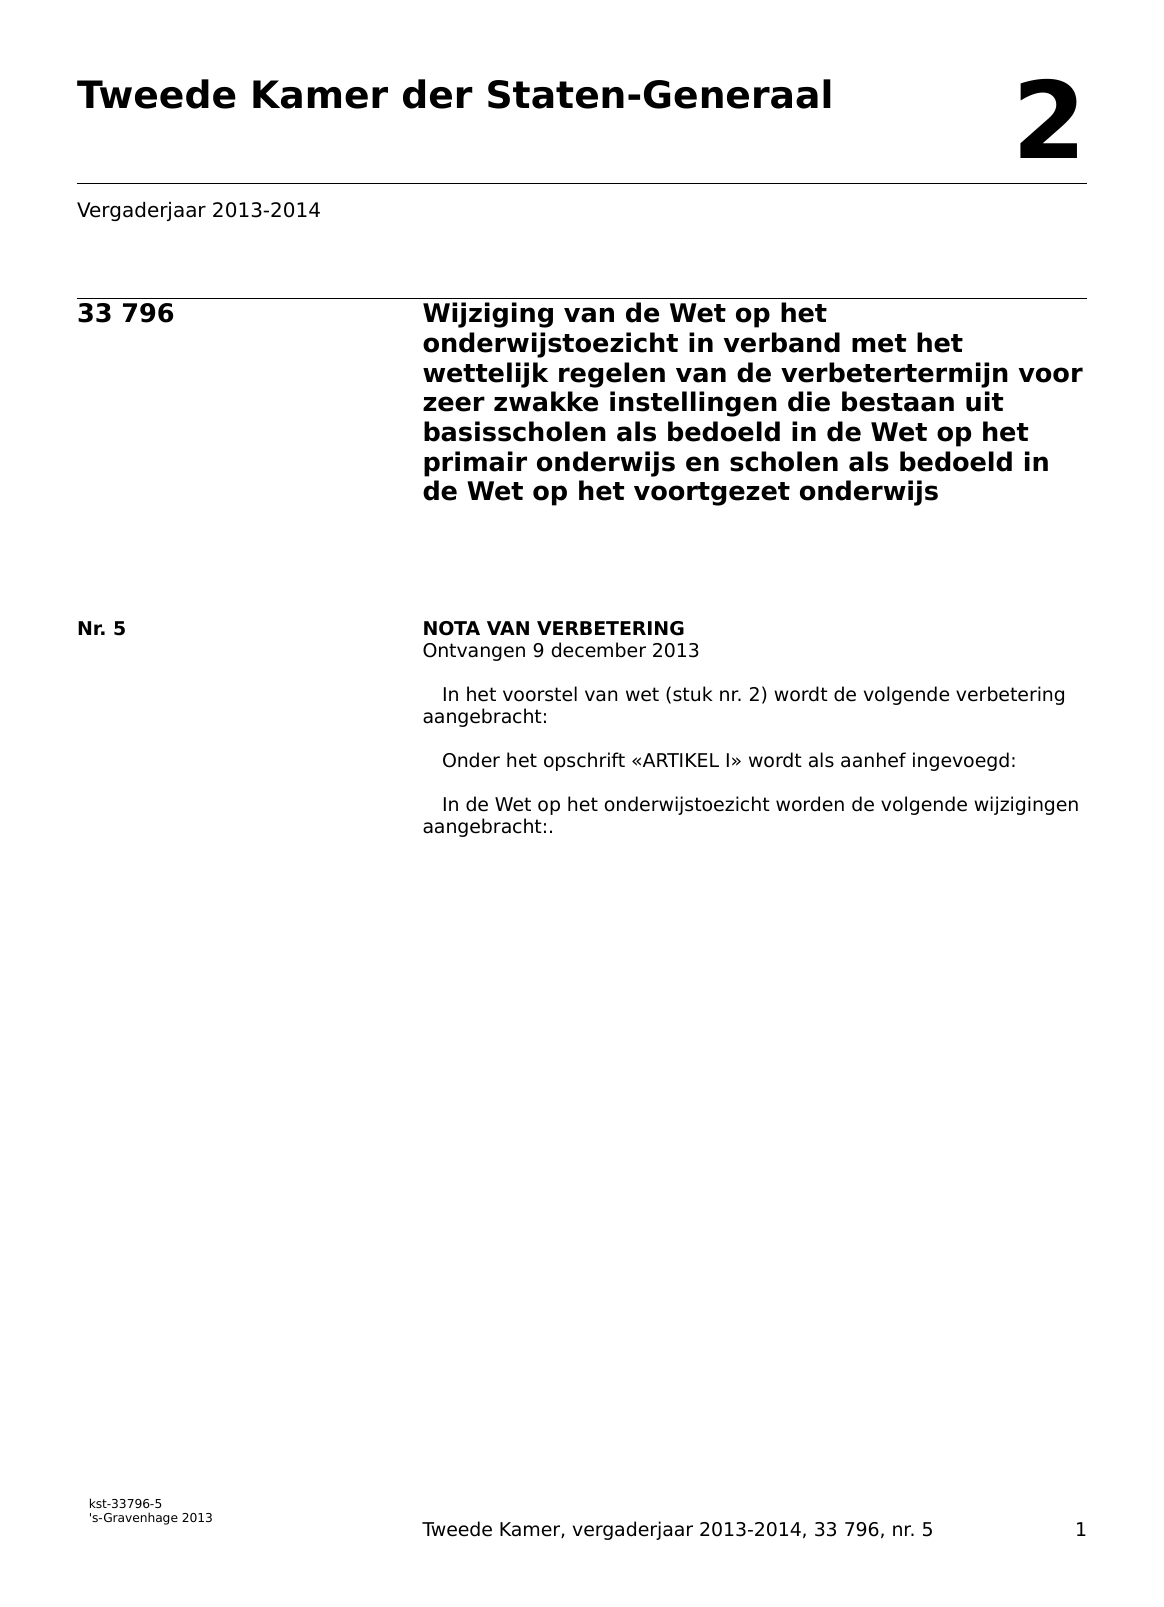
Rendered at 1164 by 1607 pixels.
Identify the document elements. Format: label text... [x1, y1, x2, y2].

text Onder het opschrift «ARTIKEL I» wordt als aanhef ingevoegd: [422, 750, 1087, 772]
text In de Wet op het onderwijstoezicht worden de volgende wijzigingen aangebracht:. [422, 794, 1087, 838]
text kst-33796-5 [88, 1497, 323, 1511]
subtitle 33 796 Wijziging van de Wet op het onderwijstoezicht in verband met het wettelijk regelen van de verbetertermijn voor zeer zwakke instellingen die bestaan uit basisscholen als bedoeld in de Wet op het primair onderwijs en scholen als bedoeld in de Wet op het voortgezet onderwijs [77, 299, 1087, 507]
text In het voorstel van wet (stuk nr. 2) wordt de volgende verbetering aangebracht: [422, 684, 1087, 728]
table_cell Vergaderjaar 2013-2014 [77, 184, 1087, 298]
text 's-Gravenhage 2013 [88, 1511, 323, 1525]
table_header Tweede Kamer der Staten-Generaal [77, 59, 886, 183]
text Ontvangen 9 december 2013 [422, 640, 1087, 662]
subtitle Nr. 5 NOTA VAN VERBETERING [77, 618, 1087, 640]
table_header 2 [886, 59, 1087, 183]
